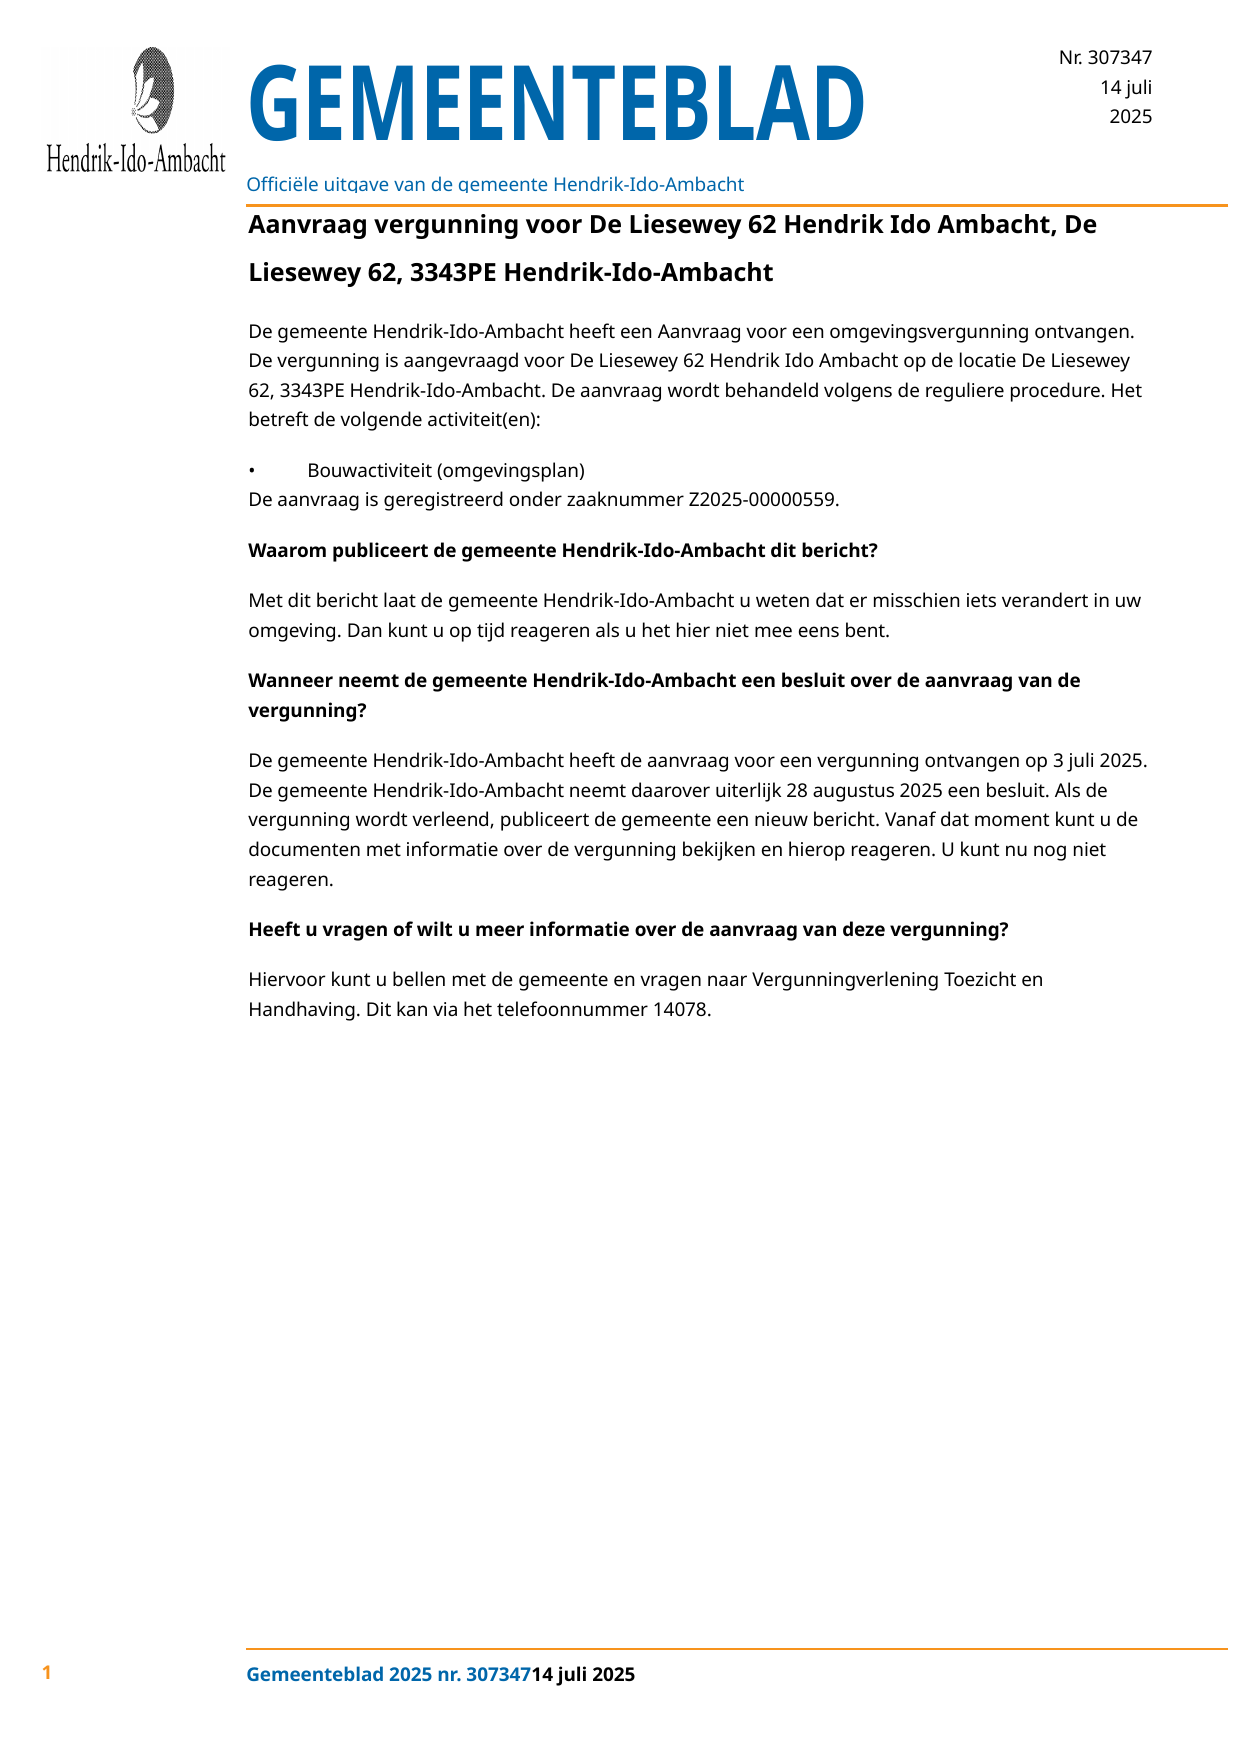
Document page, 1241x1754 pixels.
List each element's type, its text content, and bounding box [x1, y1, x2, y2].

text Wanneer neemt de gemeente Hendrik-Ido-Ambacht een besluit over de aanvraag van de vergunning? [248, 667, 1152, 723]
text Heeft u vragen of wilt u meer informatie over de aanvraag van deze vergunning? [248, 916, 1152, 942]
text Met dit bericht laat de gemeente Hendrik-Ido-Ambacht u weten dat er misschien iets verandert in uw omgeving. Dan kunt u op tijd reageren als u het hier niet mee eens bent. [248, 587, 1152, 643]
picture [41, 47, 231, 172]
text De gemeente Hendrik-Ido-Ambacht heeft een Aanvraag voor een omgevingsvergunning ontvangen. De vergunning is aangevraagd voor De Liesewey 62 Hendrik Ido Ambacht op de locatie De Liesewey 62, 3343PE Hendrik-Ido-Ambacht. De aanvraag wordt behandeld volgens de reguliere procedure. Het betreft de volgende activiteit(en): [248, 318, 1152, 432]
text Aanvraag vergunning voor De Liesewey 62 Hendrik Ido Ambacht, De Liesewey 62, 3343PE Hendrik-Ido-Ambacht [248, 207, 1152, 288]
text De gemeente Hendrik-Ido-Ambacht heeft de aanvraag voor een vergunning ontvangen op 3 juli 2025. De gemeente Hendrik-Ido-Ambacht neemt daarover uiterlijk 28 augustus 2025 een besluit. Als de vergunning wordt verleend, publiceert de gemeente een nieuw bericht. Vanaf dat moment kunt u de documenten met informatie over de vergunning bekijken en hierop reageren. U kunt nu nog niet reageren. [248, 747, 1152, 892]
text De aanvraag is geregistreerd onder zaaknummer Z2025-00000559. [248, 487, 1152, 512]
list Bouwactiviteit (omgevingsplan) [248, 457, 1152, 483]
text Waarom publiceert de gemeente Hendrik-Ido-Ambacht dit bericht? [248, 537, 1152, 563]
text Hiervoor kunt u bellen met de gemeente en vragen naar Vergunningverlening Toezicht en Handhaving. Dit kan via het telefoonnummer 14078. [248, 967, 1152, 1022]
